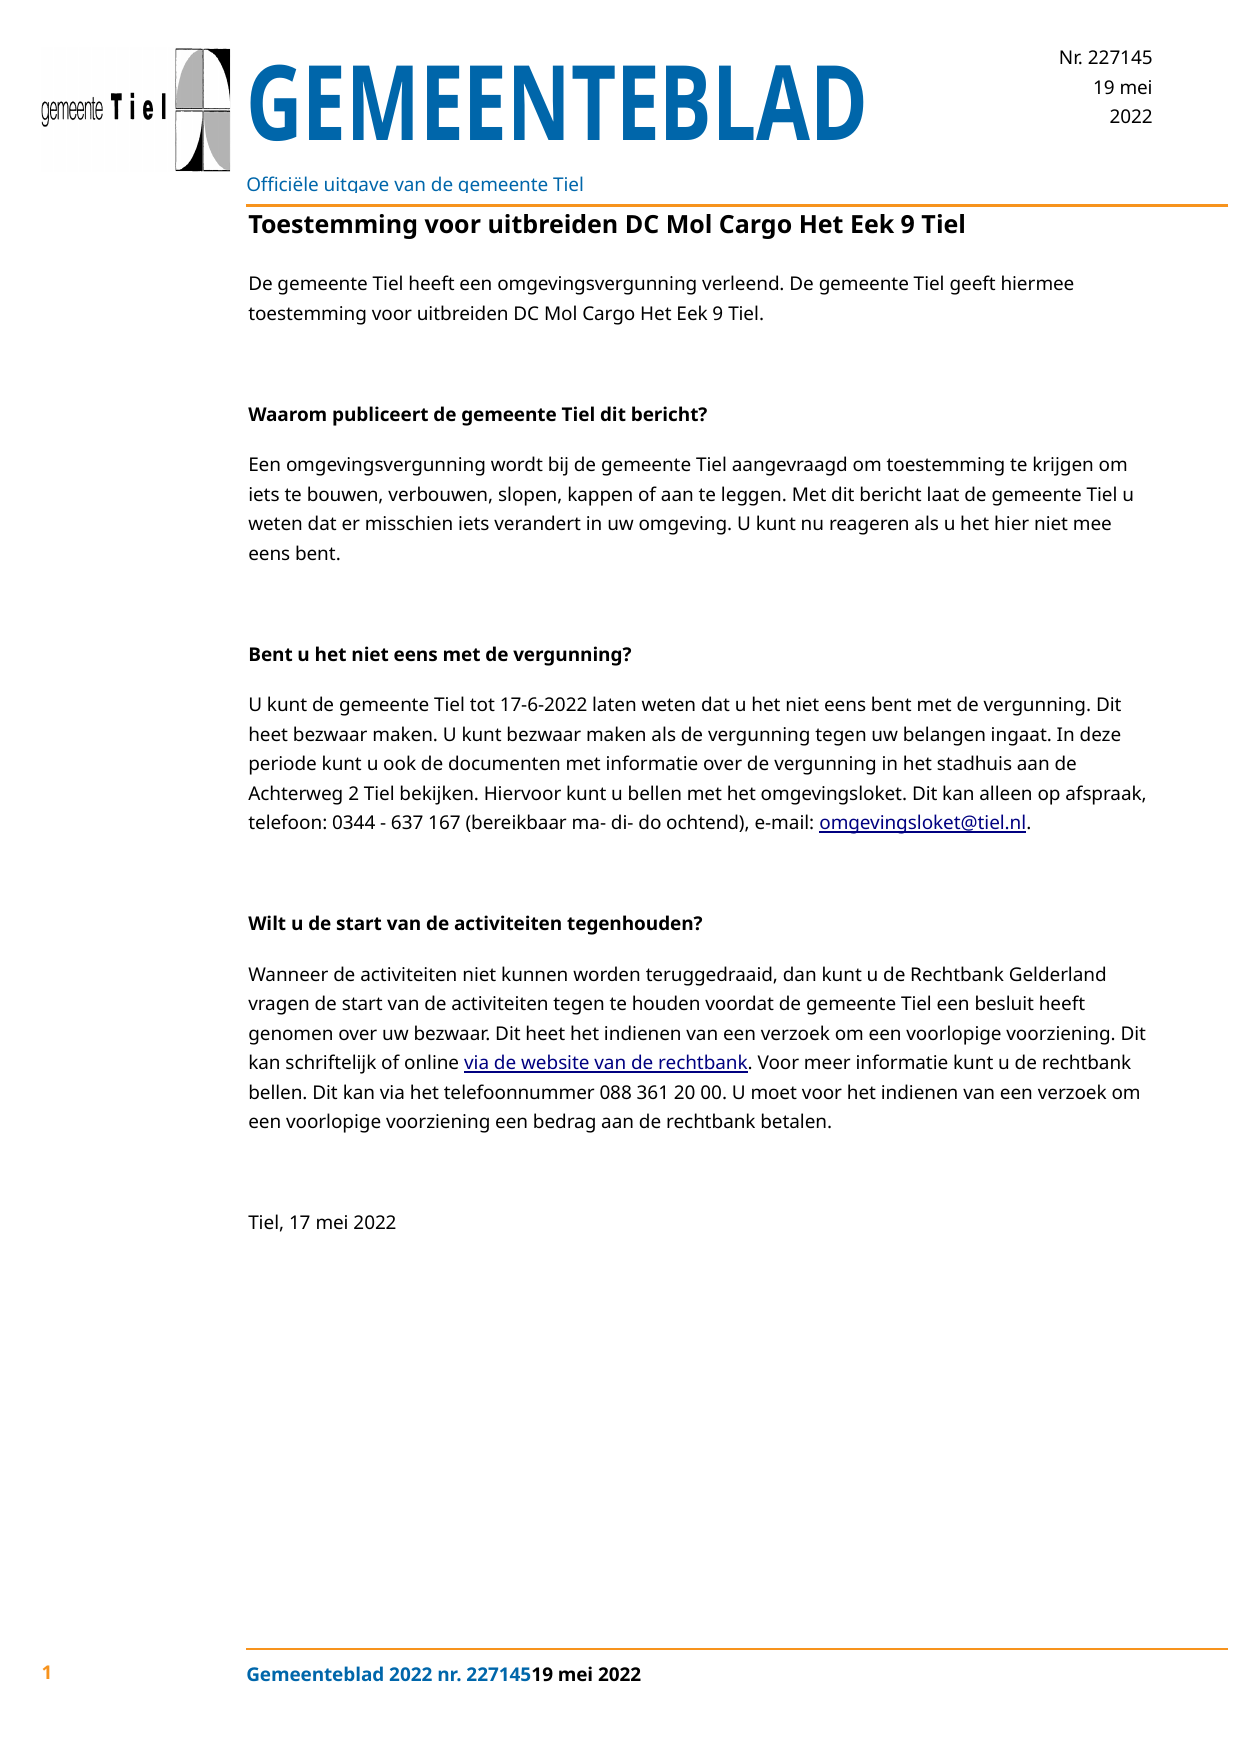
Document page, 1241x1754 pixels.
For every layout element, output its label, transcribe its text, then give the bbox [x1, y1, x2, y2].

text Wilt u de start van de activiteiten tegenhouden? [248, 910, 1152, 936]
text Een omgevingsvergunning wordt bij de gemeente Tiel aangevraagd om toestemming te krijgen om iets te bouwen, verbouwen, slopen, kappen of aan te leggen. Met dit bericht laat de gemeente Tiel u weten dat er misschien iets verandert in uw omgeving. U kunt nu reageren als u het hier niet mee eens bent. [248, 451, 1152, 566]
text Bent u het niet eens met de vergunning? [248, 641, 1152, 666]
text Wanneer de activiteiten niet kunnen worden teruggedraaid, dan kunt u de Rechtbank Gelderland vragen de start van de activiteiten tegen te houden voordat de gemeente Tiel een besluit heeft genomen over uw bezwaar. Dit heet het indienen van een verzoek om een voorlopige voorziening. Dit kan schriftelijk of online via de website van de rechtbank. Voor meer informatie kunt u de rechtbank bellen. Dit kan via het telefoonnummer 088 361 20 00. U moet voor het indienen van een verzoek om een voorlopige voorziening een bedrag aan de rechtbank betalen. [248, 961, 1152, 1134]
text Toestemming voor uitbreiden DC Mol Cargo Het Eek 9 Tiel [248, 207, 1152, 241]
text U kunt de gemeente Tiel tot 17-6-2022 laten weten dat u het niet eens bent met de vergunning. Dit heet bezwaar maken. U kunt bezwaar maken als de vergunning tegen uw belangen ingaat. In deze periode kunt u ook de documenten met informatie over de vergunning in het stadhuis aan de Achterweg 2 Tiel bekijken. Hiervoor kunt u bellen met het omgevingsloket. Dit kan alleen op afspraak, telefoon: 0344 - 637 167 (bereikbaar ma- di- do ochtend), e-mail: omgevingsloket@tiel.nl. [248, 691, 1152, 835]
picture [41, 47, 231, 172]
text Waarom publiceert de gemeente Tiel dit bericht? [248, 401, 1152, 426]
text De gemeente Tiel heeft een omgevingsvergunning verleend. De gemeente Tiel geeft hiermee toestemming voor uitbreiden DC Mol Cargo Het Eek 9 Tiel. [248, 270, 1152, 326]
text Tiel, 17 mei 2022 [248, 1209, 1152, 1235]
